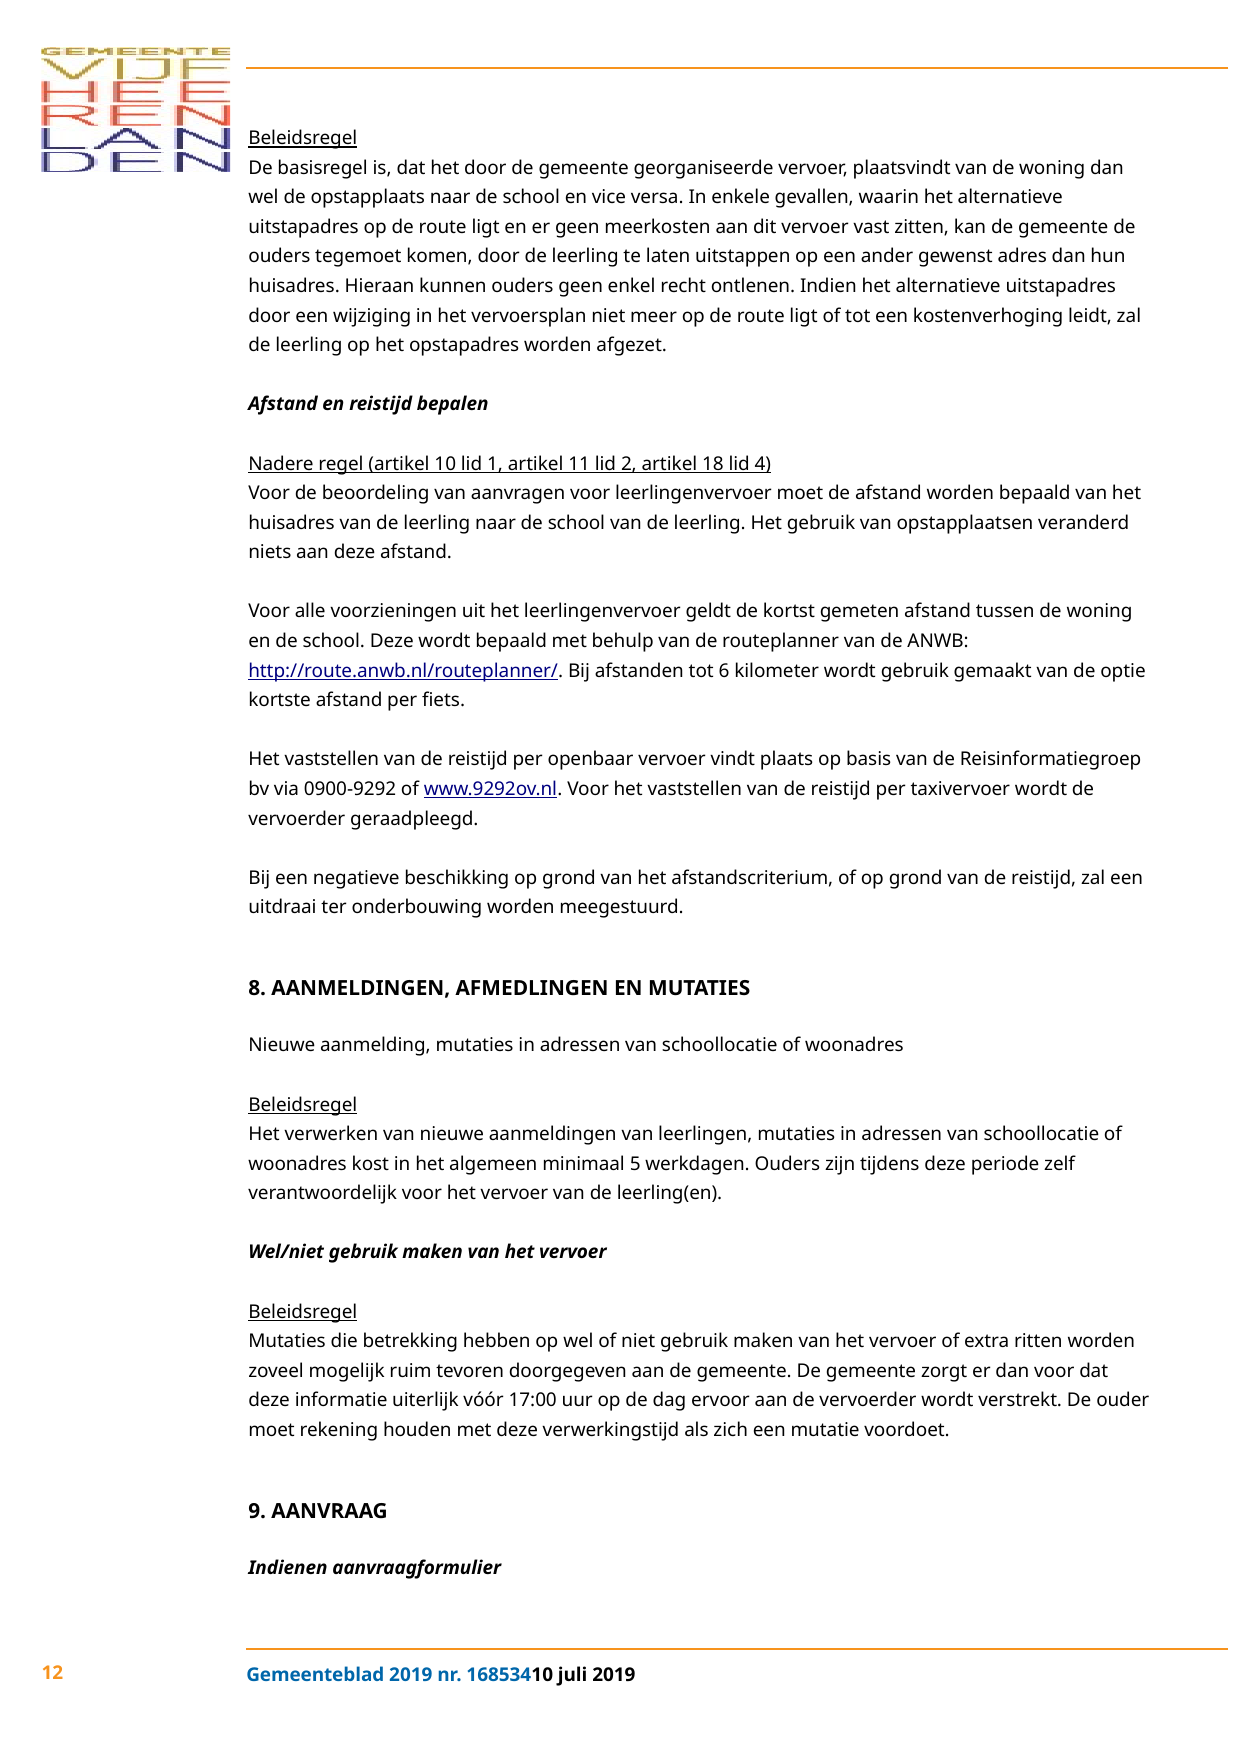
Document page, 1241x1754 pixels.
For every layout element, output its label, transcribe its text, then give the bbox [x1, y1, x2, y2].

text Afstand en reistijd bepalen [248, 391, 1152, 416]
text Bij een negatieve beschikking op grond van het afstandscriterium, of op grond van de reistijd, zal een uitdraai ter onderbouwing worden meegestuurd. [248, 864, 1152, 919]
text 9. AANVRAAG [248, 1496, 1152, 1524]
text Voor de beoordeling van aanvragen voor leerlingenvervoer moet de afstand worden bepaald van het huisadres van de leerling naar de school van de leerling. Het gebruik van opstapplaatsen veranderd niets aan deze afstand. [248, 479, 1152, 564]
text Nadere regel (artikel 10 lid 1, artikel 11 lid 2, artikel 18 lid 4) [248, 450, 1152, 476]
picture [41, 47, 231, 172]
text Beleidsregel [248, 1091, 1152, 1116]
text Wel/niet gebruik maken van het vervoer [248, 1239, 1152, 1264]
text Het verwerken van nieuwe aanmeldingen van leerlingen, mutaties in adressen van schoollocatie of woonadres kost in het algemeen minimaal 5 werkdagen. Ouders zijn tijdens deze periode zelf verantwoordelijk voor het vervoer van de leerling(en). [248, 1120, 1152, 1205]
text Mutaties die betrekking hebben op wel of niet gebruik maken van het vervoer of extra ritten worden zoveel mogelijk ruim tevoren doorgegeven aan de gemeente. De gemeente zorgt er dan voor dat deze informatie uiterlijk vóór 17:00 uur op de dag ervoor aan de vervoerder wordt verstrekt. De ouder moet rekening houden met deze verwerkingstijd als zich een mutatie voordoet. [248, 1327, 1152, 1442]
text Indienen aanvraagformulier [248, 1554, 1152, 1580]
text Nieuwe aanmelding, mutaties in adressen van schoollocatie of woonadres [248, 1032, 1152, 1057]
text Beleidsregel [248, 124, 1152, 150]
text Het vaststellen van de reistijd per openbaar vervoer vindt plaats op basis van de Reisinformatiegroep bv via 0900-9292 of www.9292ov.nl. Voor het vaststellen van de reistijd per taxivervoer wordt de vervoerder geraadpleegd. [248, 746, 1152, 831]
text Voor alle voorzieningen uit het leerlingenvervoer geldt de kortst gemeten afstand tussen de woning en de school. Deze wordt bepaald met behulp van de routeplanner van de ANWB: http://route.anwb.nl/routeplanner/. Bij afstanden tot 6 kilometer wordt gebruik gemaakt van de optie kortste afstand per fiets. [248, 598, 1152, 712]
text 8. AANMELDINGEN, AFMEDLINGEN EN MUTATIES [248, 973, 1152, 1002]
text De basisregel is, dat het door de gemeente georganiseerde vervoer, plaatsvindt van de woning dan wel de opstapplaats naar de school en vice versa. In enkele gevallen, waarin het alternatieve uitstapadres op de route ligt en er geen meerkosten aan dit vervoer vast zitten, kan de gemeente de ouders tegemoet komen, door de leerling te laten uitstappen op een ander gewenst adres dan hun huisadres. Hieraan kunnen ouders geen enkel recht ontlenen. Indien het alternatieve uitstapadres door een wijziging in het vervoersplan niet meer op de route ligt of tot een kostenverhoging leidt, zal de leerling op het opstapadres worden afgezet. [248, 154, 1152, 357]
text Beleidsregel [248, 1298, 1152, 1323]
